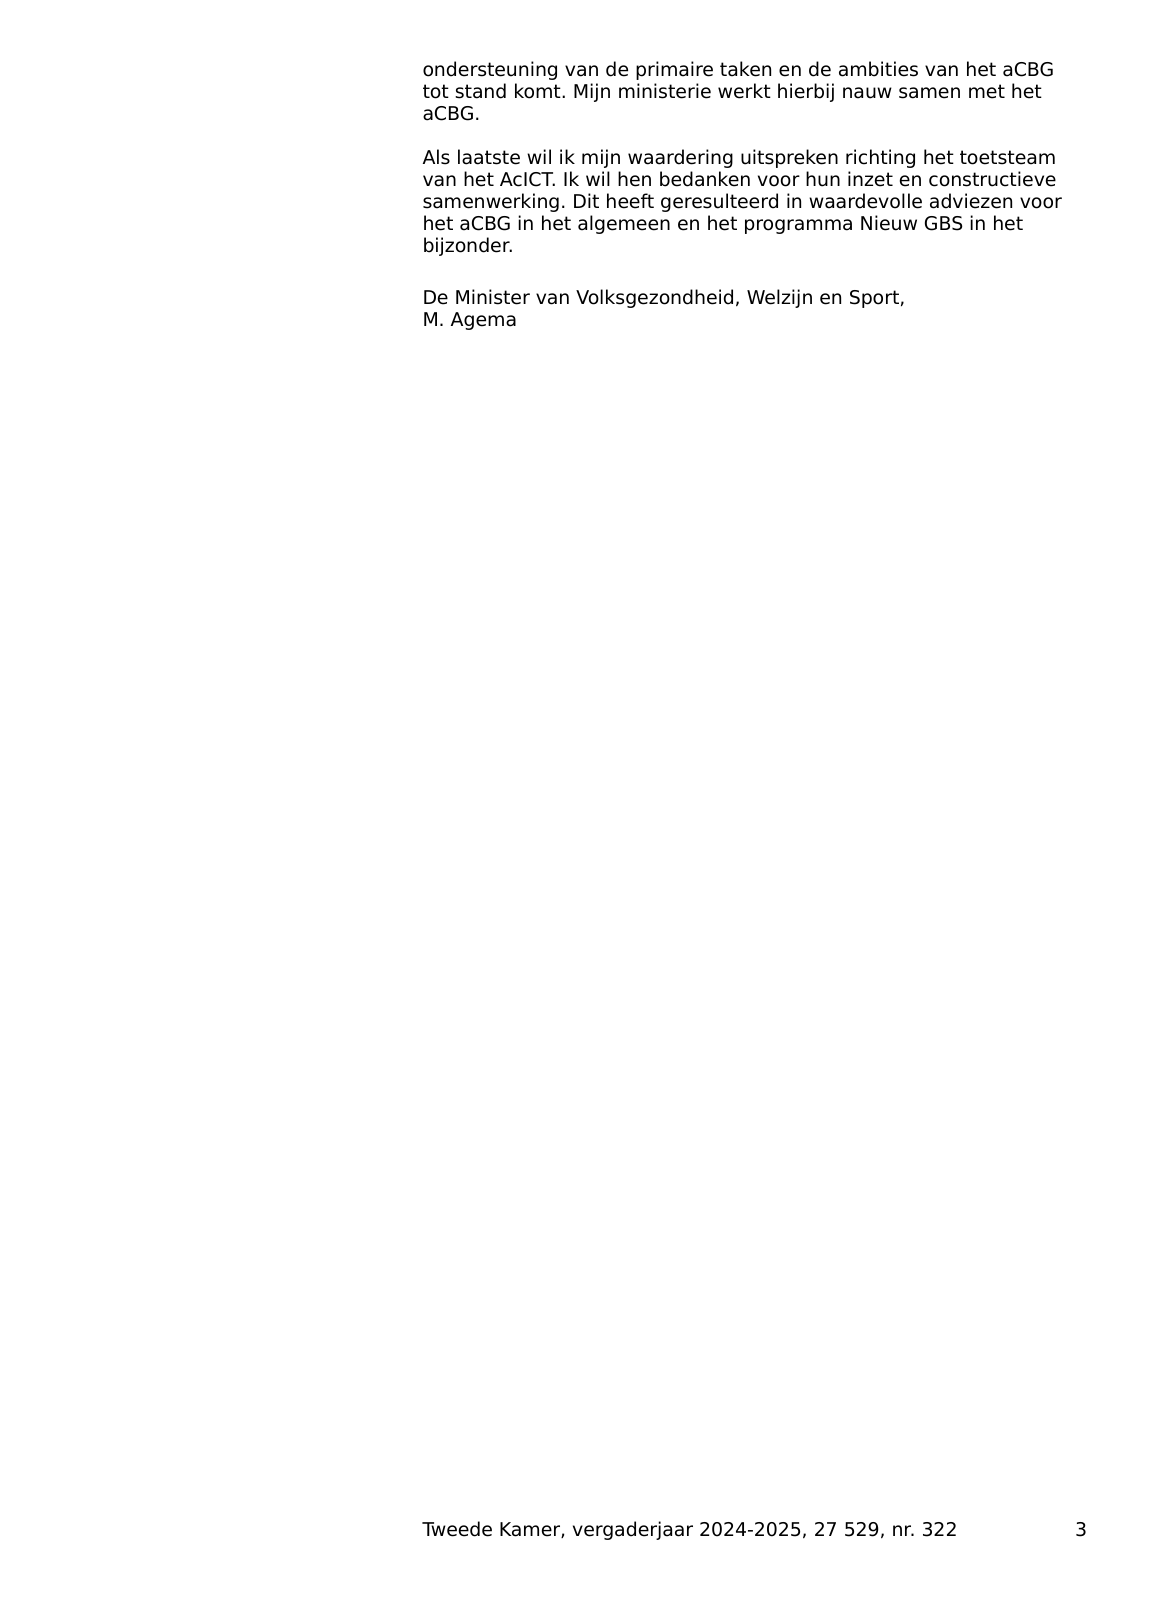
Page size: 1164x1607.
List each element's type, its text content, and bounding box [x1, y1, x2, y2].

text Als laatste wil ik mijn waardering uitspreken richting het toetsteam van het AcICT. Ik wil hen bedanken voor hun inzet en constructieve samenwerking. Dit heeft geresulteerd in waardevolle adviezen voor het aCBG in het algemeen en het programma Nieuw GBS in het bijzonder. [422, 147, 1087, 257]
text ondersteuning van de primaire taken en de ambities van het aCBG tot stand komt. Mijn ministerie werkt hierbij nauw samen met het aCBG. [422, 59, 1087, 125]
text De Minister van Volksgezondheid, Welzijn en Sport, M. Agema [422, 287, 1087, 331]
